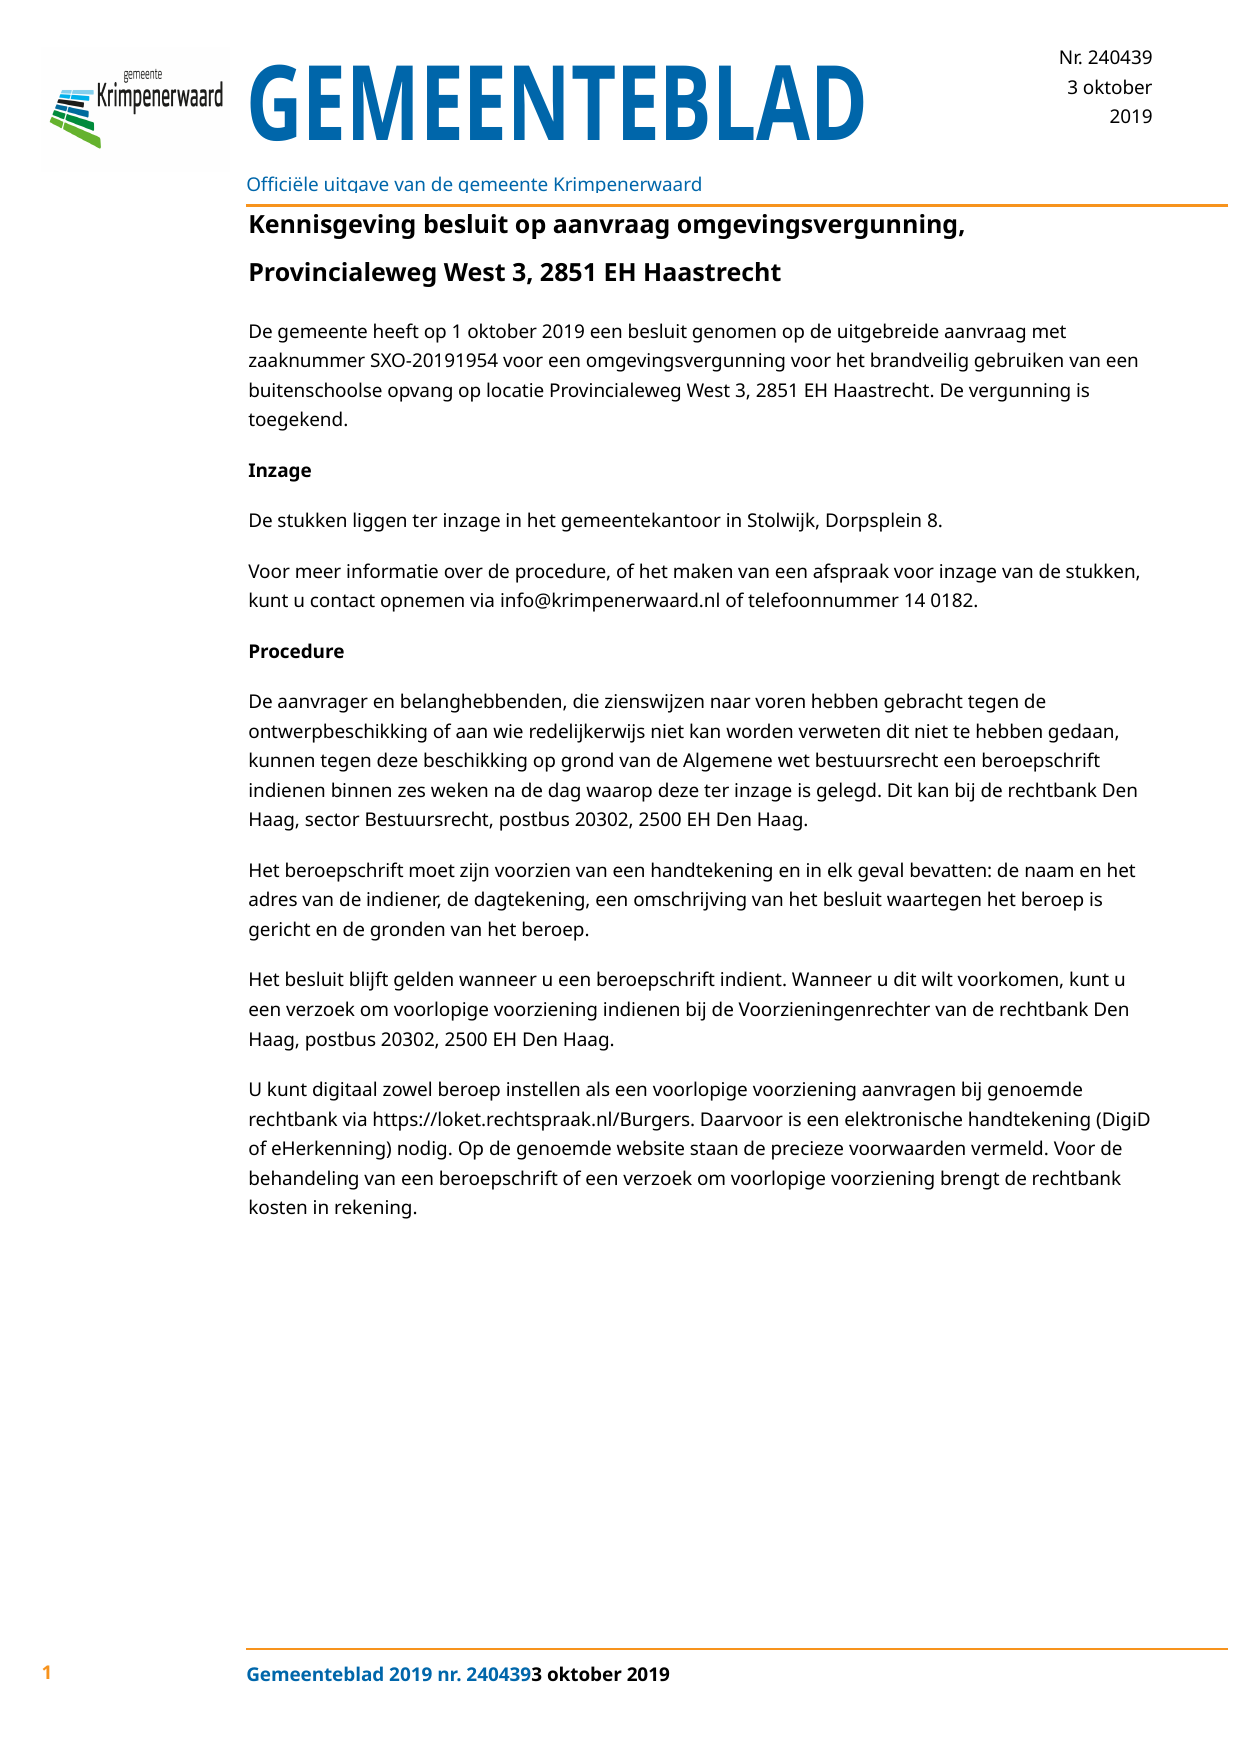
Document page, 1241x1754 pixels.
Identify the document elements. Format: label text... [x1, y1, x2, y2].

text Inzage [248, 457, 1152, 483]
text Het besluit blijft gelden wanneer u een beroepschrift indient. Wanneer u dit wilt voorkomen, kunt u een verzoek om voorlopige voorziening indienen bij de Voorzieningenrechter van de rechtbank Den Haag, postbus 20302, 2500 EH Den Haag. [248, 967, 1152, 1052]
text Het beroepschrift moet zijn voorzien van een handtekening en in elk geval bevatten: de naam en het adres van de indiener, de dagtekening, een omschrijving van het besluit waartegen het beroep is gericht en de gronden van het beroep. [248, 857, 1152, 942]
text De gemeente heeft op 1 oktober 2019 een besluit genomen op de uitgebreide aanvraag met zaaknummer SXO-20191954 voor een omgevingsvergunning voor het brandveilig gebruiken van een buitenschoolse opvang op locatie Provincialeweg West 3, 2851 EH Haastrecht. De vergunning is toegekend. [248, 318, 1152, 432]
text Kennisgeving besluit op aanvraag omgevingsvergunning, Provincialeweg West 3, 2851 EH Haastrecht [248, 207, 1152, 288]
text U kunt digitaal zowel beroep instellen als een voorlopige voorziening aanvragen bij genoemde rechtbank via https://loket.rechtspraak.nl/Burgers. Daarvoor is een elektronische handtekening (DigiD of eHerkenning) nodig. Op de genoemde website staan de precieze voorwaarden vermeld. Voor de behandeling van een beroepschrift of een verzoek om voorlopige voorziening brengt de rechtbank kosten in rekening. [248, 1076, 1152, 1220]
picture [41, 47, 231, 172]
text Procedure [248, 638, 1152, 664]
text Voor meer informatie over de procedure, of het maken van een afspraak voor inzage van de stukken, kunt u contact opnemen via info@krimpenerwaard.nl of telefoonnummer 14 0182. [248, 558, 1152, 613]
text De aanvrager en belanghebbenden, die zienswijzen naar voren hebben gebracht tegen de ontwerpbeschikking of aan wie redelijkerwijs niet kan worden verweten dit niet te hebben gedaan, kunnen tegen deze beschikking op grond van de Algemene wet bestuursrecht een beroepschrift indienen binnen zes weken na de dag waarop deze ter inzage is gelegd. Dit kan bij de rechtbank Den Haag, sector Bestuursrecht, postbus 20302, 2500 EH Den Haag. [248, 688, 1152, 832]
text De stukken liggen ter inzage in het gemeentekantoor in Stolwijk, Dorpsplein 8. [248, 507, 1152, 533]
